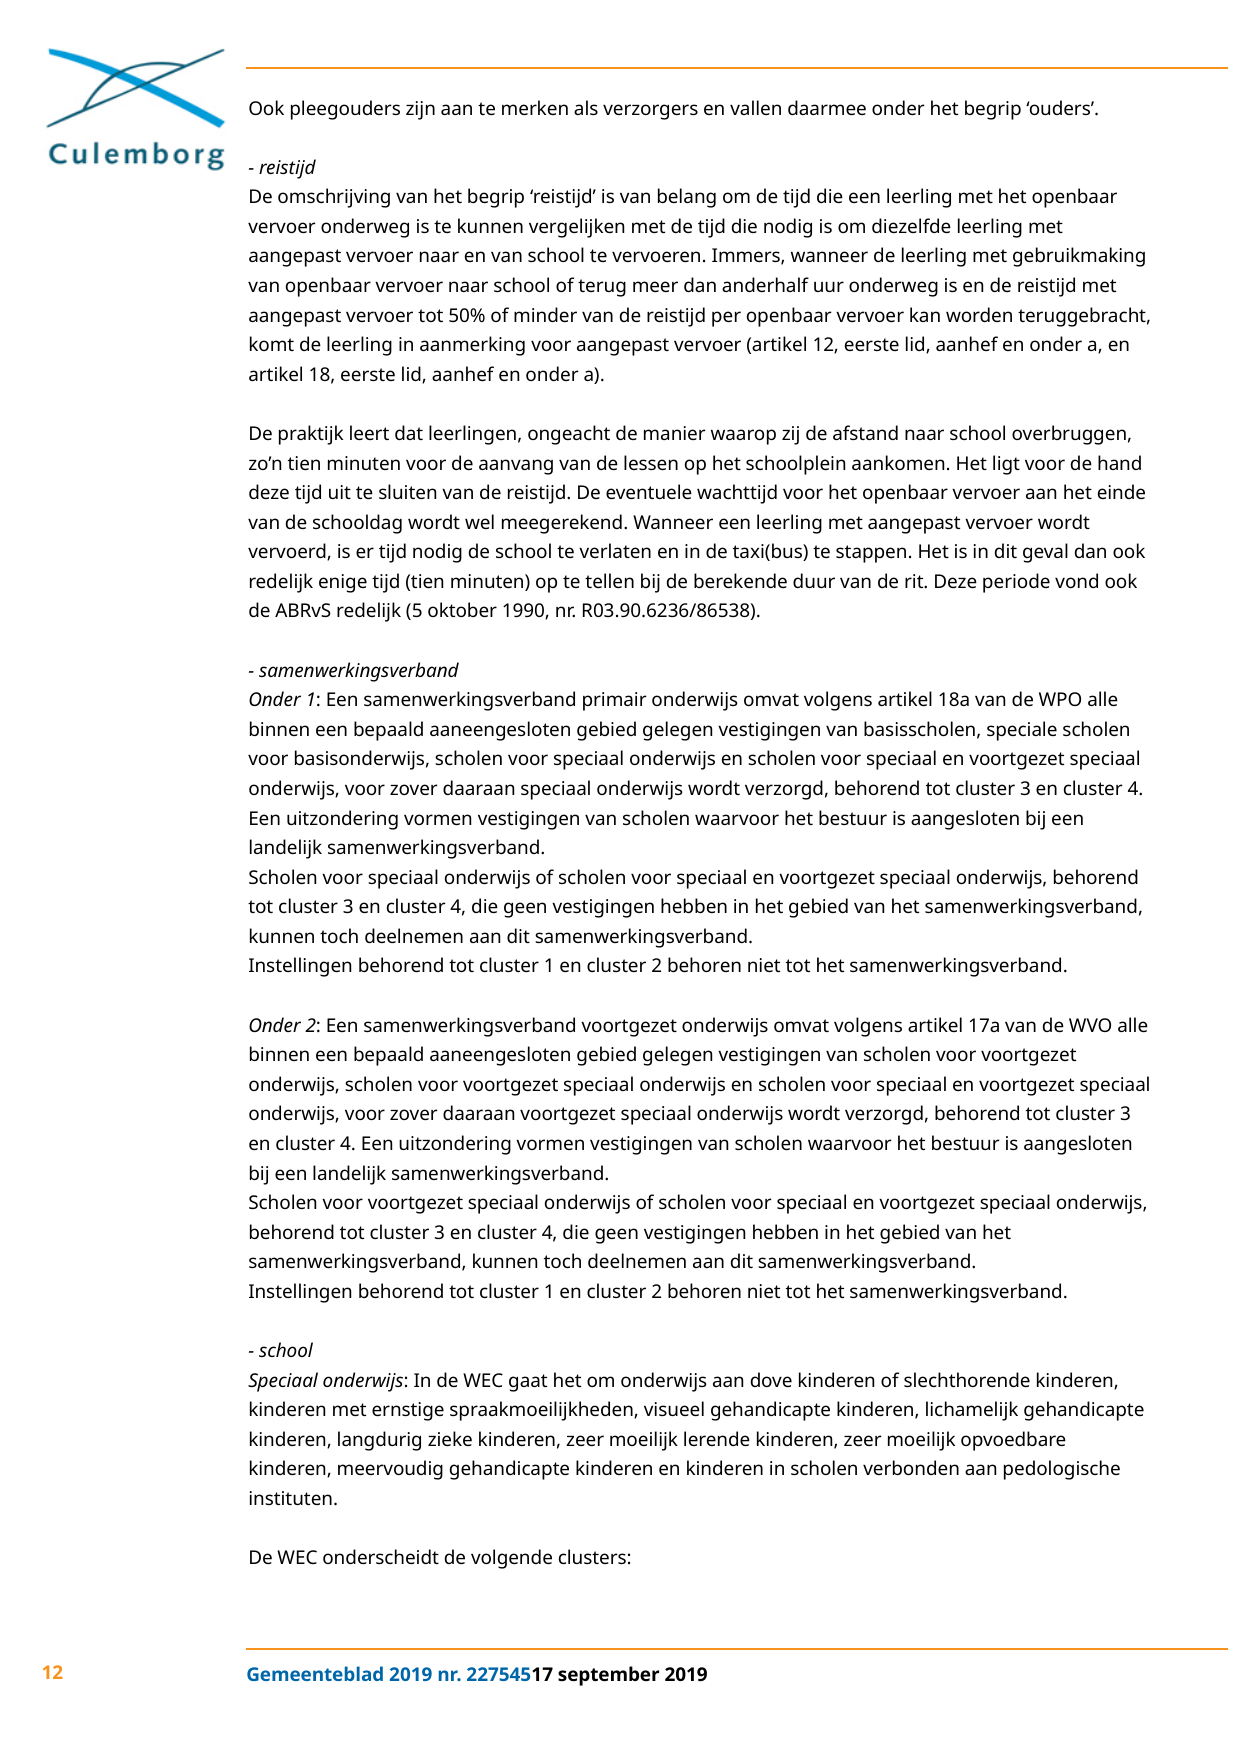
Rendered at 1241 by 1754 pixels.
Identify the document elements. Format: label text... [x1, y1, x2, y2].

text De omschrijving van het begrip ‘reistijd’ is van belang om de tijd die een leerling met het openbaar vervoer onderweg is te kunnen vergelijken met de tijd die nodig is om diezelfde leerling met aangepast vervoer naar en van school te vervoeren. Immers, wanneer de leerling met gebruikmaking van openbaar vervoer naar school of terug meer dan anderhalf uur onderweg is en de reistijd met aangepast vervoer tot 50% of minder van de reistijd per openbaar vervoer kan worden teruggebracht, komt de leerling in aanmerking voor aangepast vervoer (artikel 12, eerste lid, aanhef en onder a, en artikel 18, eerste lid, aanhef en onder a). [248, 183, 1152, 387]
text Onder 2: Een samenwerkingsverband voortgezet onderwijs omvat volgens artikel 17a van de WVO alle binnen een bepaald aaneengesloten gebied gelegen vestigingen van scholen voor voortgezet onderwijs, scholen voor voortgezet speciaal onderwijs en scholen voor speciaal en voortgezet speciaal onderwijs, voor zover daaraan voortgezet speciaal onderwijs wordt verzorgd, behorend tot cluster 3 en cluster 4. Een uitzondering vormen vestigingen van scholen waarvoor het bestuur is aangesloten bij een landelijk samenwerkingsverband. [248, 1012, 1152, 1186]
text - samenwerkingsverband [248, 657, 1152, 683]
text Onder 1: Een samenwerkingsverband primair onderwijs omvat volgens artikel 18a van de WPO alle binnen een bepaald aaneengesloten gebied gelegen vestigingen van basisscholen, speciale scholen voor basisonderwijs, scholen voor speciaal onderwijs en scholen voor speciaal en voortgezet speciaal onderwijs, voor zover daaraan speciaal onderwijs wordt verzorgd, behorend tot cluster 3 en cluster 4. Een uitzondering vormen vestigingen van scholen waarvoor het bestuur is aangesloten bij een landelijk samenwerkingsverband. [248, 686, 1152, 860]
text Scholen voor speciaal onderwijs of scholen voor speciaal en voortgezet speciaal onderwijs, behorend tot cluster 3 en cluster 4, die geen vestigingen hebben in het gebied van het samenwerkingsverband, kunnen toch deelnemen aan dit samenwerkingsverband. [248, 864, 1152, 949]
text De praktijk leert dat leerlingen, ongeacht de manier waarop zij de afstand naar school overbruggen, zo’n tien minuten voor de aanvang van de lessen op het schoolplein aankomen. Het ligt voor de hand deze tijd uit te sluiten van de reistijd. De eventuele wachttijd voor het openbaar vervoer aan het einde van de schooldag wordt wel meegerekend. Wanneer een leerling met aangepast vervoer wordt vervoerd, is er tijd nodig de school te verlaten en in de taxi(bus) te stappen. Het is in dit geval dan ook redelijk enige tijd (tien minuten) op te tellen bij de berekende duur van de rit. Deze periode vond ook de ABRvS redelijk (5 oktober 1990, nr. R03.90.6236/86538). [248, 420, 1152, 623]
text Instellingen behorend tot cluster 1 en cluster 2 behoren niet tot het samenwerkingsverband. [248, 1278, 1152, 1304]
text - reistijd [248, 154, 1152, 180]
text Ook pleegouders zijn aan te merken als verzorgers en vallen daarmee onder het begrip ‘ouders’. [248, 95, 1152, 121]
text Instellingen behorend tot cluster 1 en cluster 2 behoren niet tot het samenwerkingsverband. [248, 953, 1152, 978]
picture [41, 47, 231, 172]
text Scholen voor voortgezet speciaal onderwijs of scholen voor speciaal en voortgezet speciaal onderwijs, behorend tot cluster 3 en cluster 4, die geen vestigingen hebben in het gebied van het samenwerkingsverband, kunnen toch deelnemen aan dit samenwerkingsverband. [248, 1189, 1152, 1274]
text - school [248, 1337, 1152, 1363]
text Speciaal onderwijs: In de WEC gaat het om onderwijs aan dove kinderen of slechthorende kinderen, kinderen met ernstige spraakmoeilijkheden, visueel gehandicapte kinderen, lichamelijk gehandicapte kinderen, langdurig zieke kinderen, zeer moeilijk lerende kinderen, zeer moeilijk opvoedbare kinderen, meervoudig gehandicapte kinderen en kinderen in scholen verbonden aan pedologische instituten. [248, 1367, 1152, 1511]
text De WEC onderscheidt de volgende clusters: [248, 1544, 1152, 1570]
